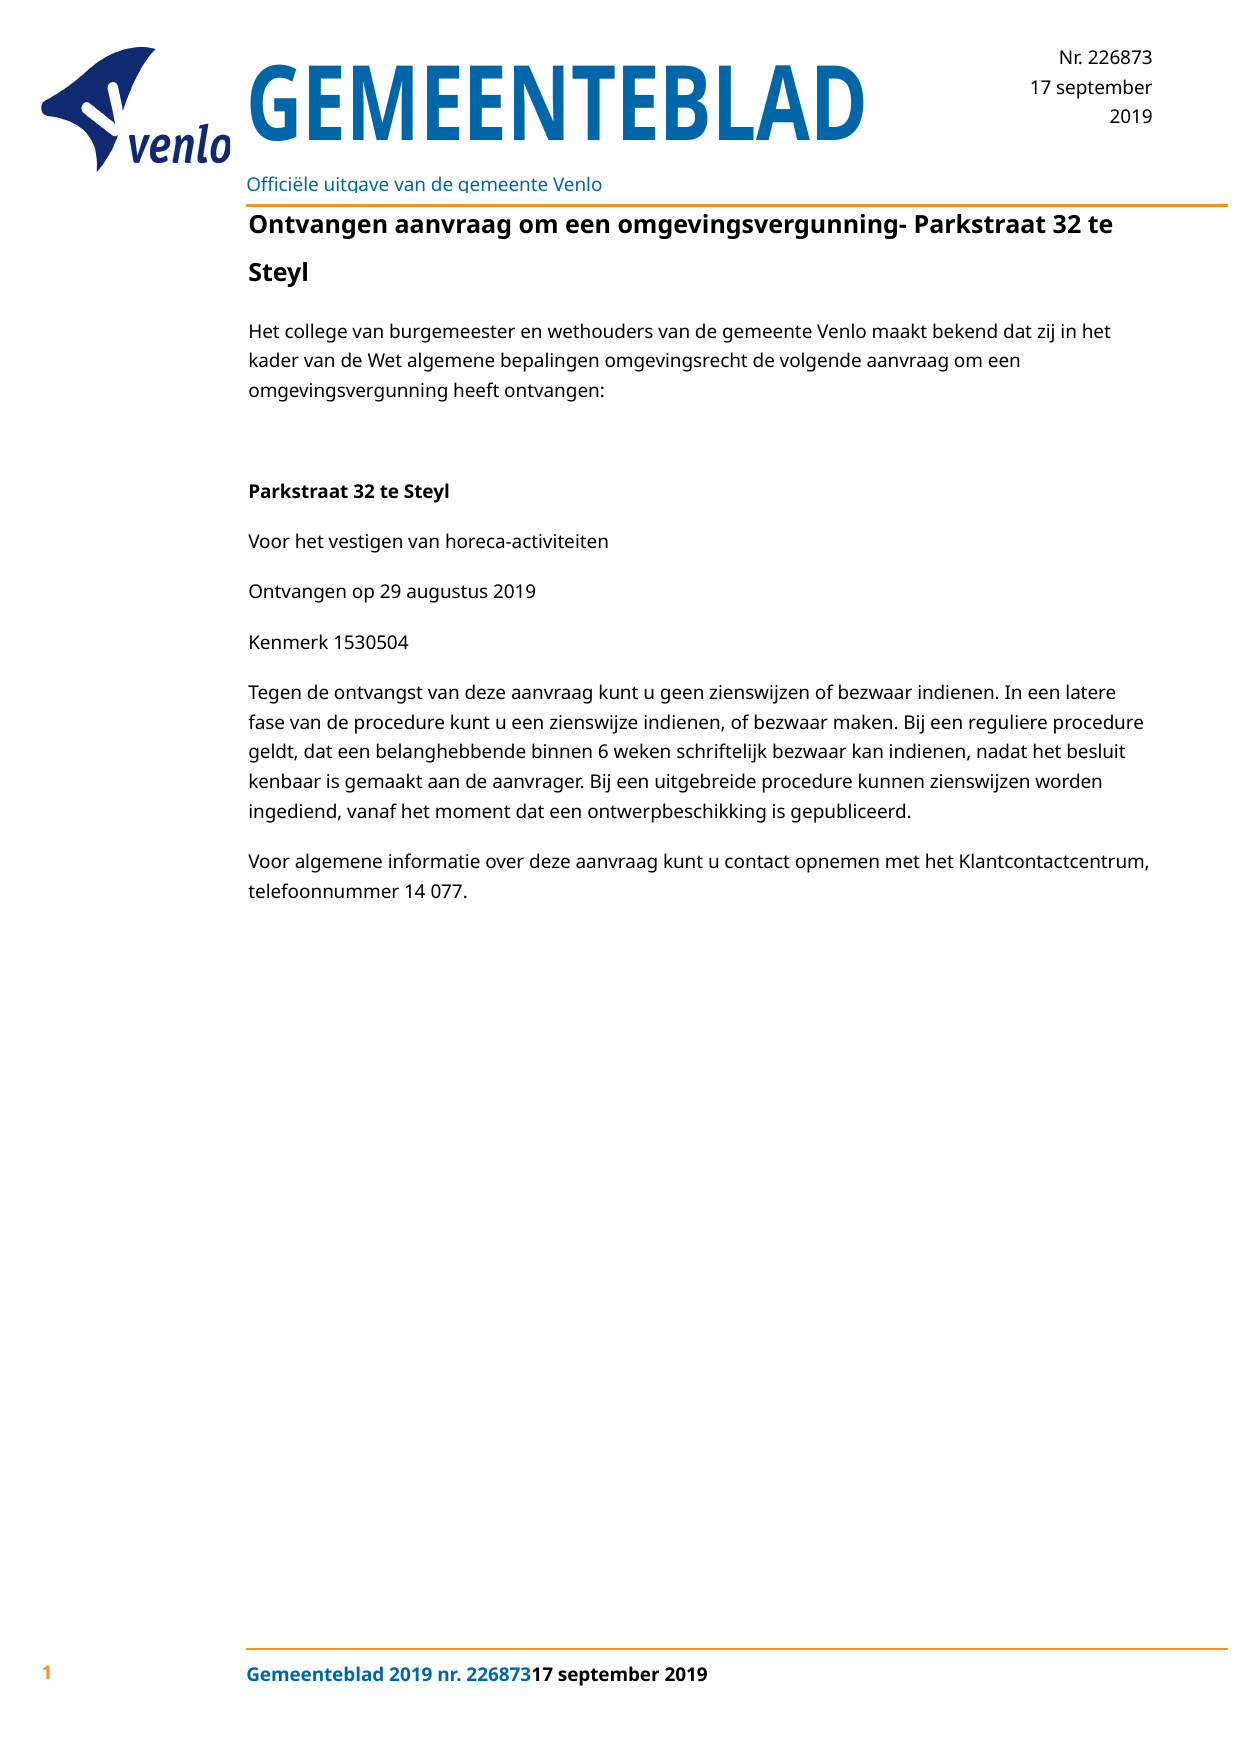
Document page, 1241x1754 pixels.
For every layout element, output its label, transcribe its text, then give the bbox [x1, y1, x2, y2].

text Voor het vestigen van horeca-activiteiten [248, 528, 1152, 554]
text Tegen de ontvangst van deze aanvraag kunt u geen zienswijzen of bezwaar indienen. In een latere fase van de procedure kunt u een zienswijze indienen, of bezwaar maken. Bij een reguliere procedure geldt, dat een belanghebbende binnen 6 weken schriftelijk bezwaar kan indienen, nadat het besluit kenbaar is gemaakt aan de aanvrager. Bij een uitgebreide procedure kunnen zienswijzen worden ingediend, vanaf het moment dat een ontwerpbeschikking is gepubliceerd. [248, 679, 1152, 824]
text Ontvangen op 29 augustus 2019 [248, 579, 1152, 604]
text Voor algemene informatie over deze aanvraag kunt u contact opnemen met het Klantcontactcentrum, telefoonnummer 14 077. [248, 848, 1152, 904]
text Het college van burgemeester en wethouders van de gemeente Venlo maakt bekend dat zij in het kader van de Wet algemene bepalingen omgevingsrecht de volgende aanvraag om een omgevingsvergunning heeft ontvangen: [248, 318, 1152, 403]
picture [41, 47, 231, 172]
text Ontvangen aanvraag om een omgevingsvergunning- Parkstraat 32 te Steyl [248, 207, 1152, 288]
text Parkstraat 32 te Steyl [248, 478, 1152, 504]
text Kenmerk 1530504 [248, 629, 1152, 655]
